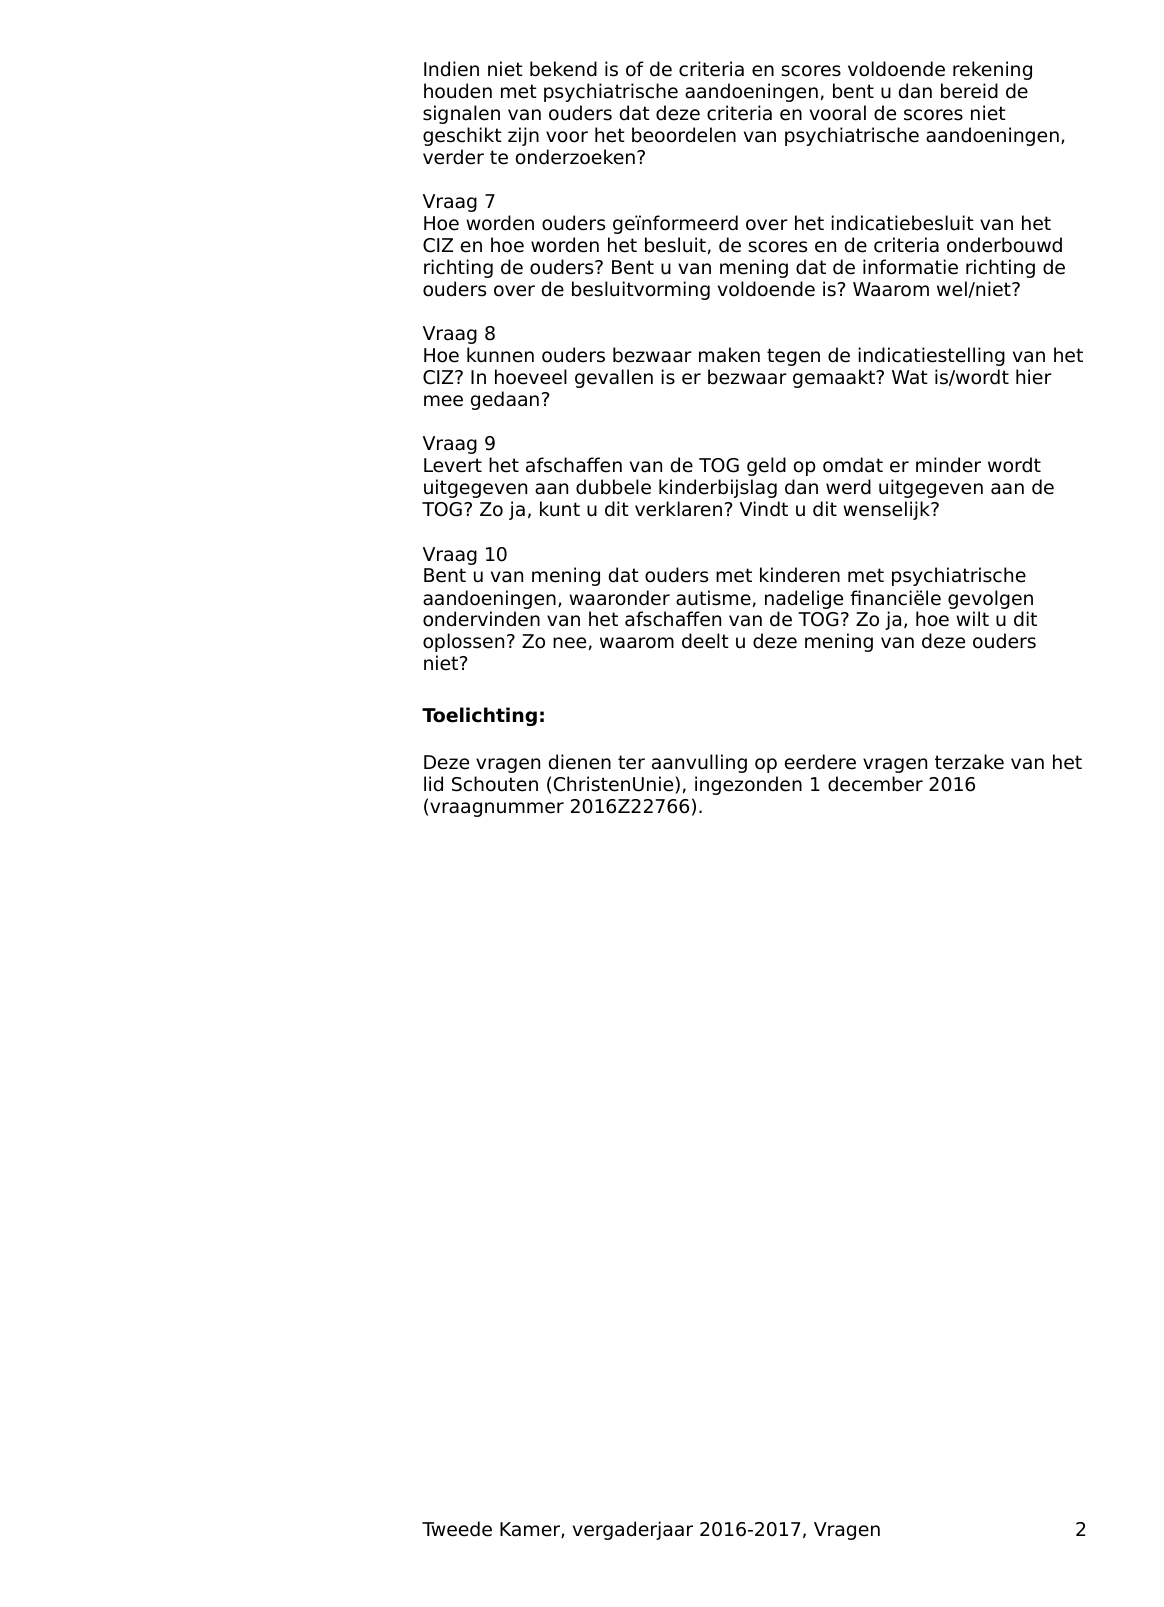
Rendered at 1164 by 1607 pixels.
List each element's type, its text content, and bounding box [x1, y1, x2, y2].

text Hoe kunnen ouders bezwaar maken tegen de indicatiestelling van het CIZ? In hoeveel gevallen is er bezwaar gemaakt? Wat is/wordt hier mee gedaan? [422, 345, 1087, 411]
text Vraag 10 [422, 543, 1087, 565]
subtitle Toelichting: [422, 705, 1087, 727]
text Hoe worden ouders geïnformeerd over het indicatiebesluit van het CIZ en hoe worden het besluit, de scores en de criteria onderbouwd richting de ouders? Bent u van mening dat de informatie richting de ouders over de besluitvorming voldoende is? Waarom wel/niet? [422, 213, 1087, 301]
text Bent u van mening dat ouders met kinderen met psychiatrische aandoeningen, waaronder autisme, nadelige financiële gevolgen ondervinden van het afschaffen van de TOG? Zo ja, hoe wilt u dit oplossen? Zo nee, waarom deelt u deze mening van deze ouders niet? [422, 565, 1087, 675]
text Deze vragen dienen ter aanvulling op eerdere vragen terzake van het lid Schouten (ChristenUnie), ingezonden 1 december 2016 (vraagnummer 2016Z22766). [422, 752, 1087, 818]
text Vraag 8 [422, 323, 1087, 345]
text Levert het afschaffen van de TOG geld op omdat er minder wordt uitgegeven aan dubbele kinderbijslag dan werd uitgegeven aan de TOG? Zo ja, kunt u dit verklaren? Vindt u dit wenselijk? [422, 455, 1087, 521]
text Vraag 9 [422, 433, 1087, 455]
text Indien niet bekend is of de criteria en scores voldoende rekening houden met psychiatrische aandoeningen, bent u dan bereid de signalen van ouders dat deze criteria en vooral de scores niet geschikt zijn voor het beoordelen van psychiatrische aandoeningen, verder te onderzoeken? [422, 59, 1087, 169]
text Vraag 7 [422, 191, 1087, 213]
